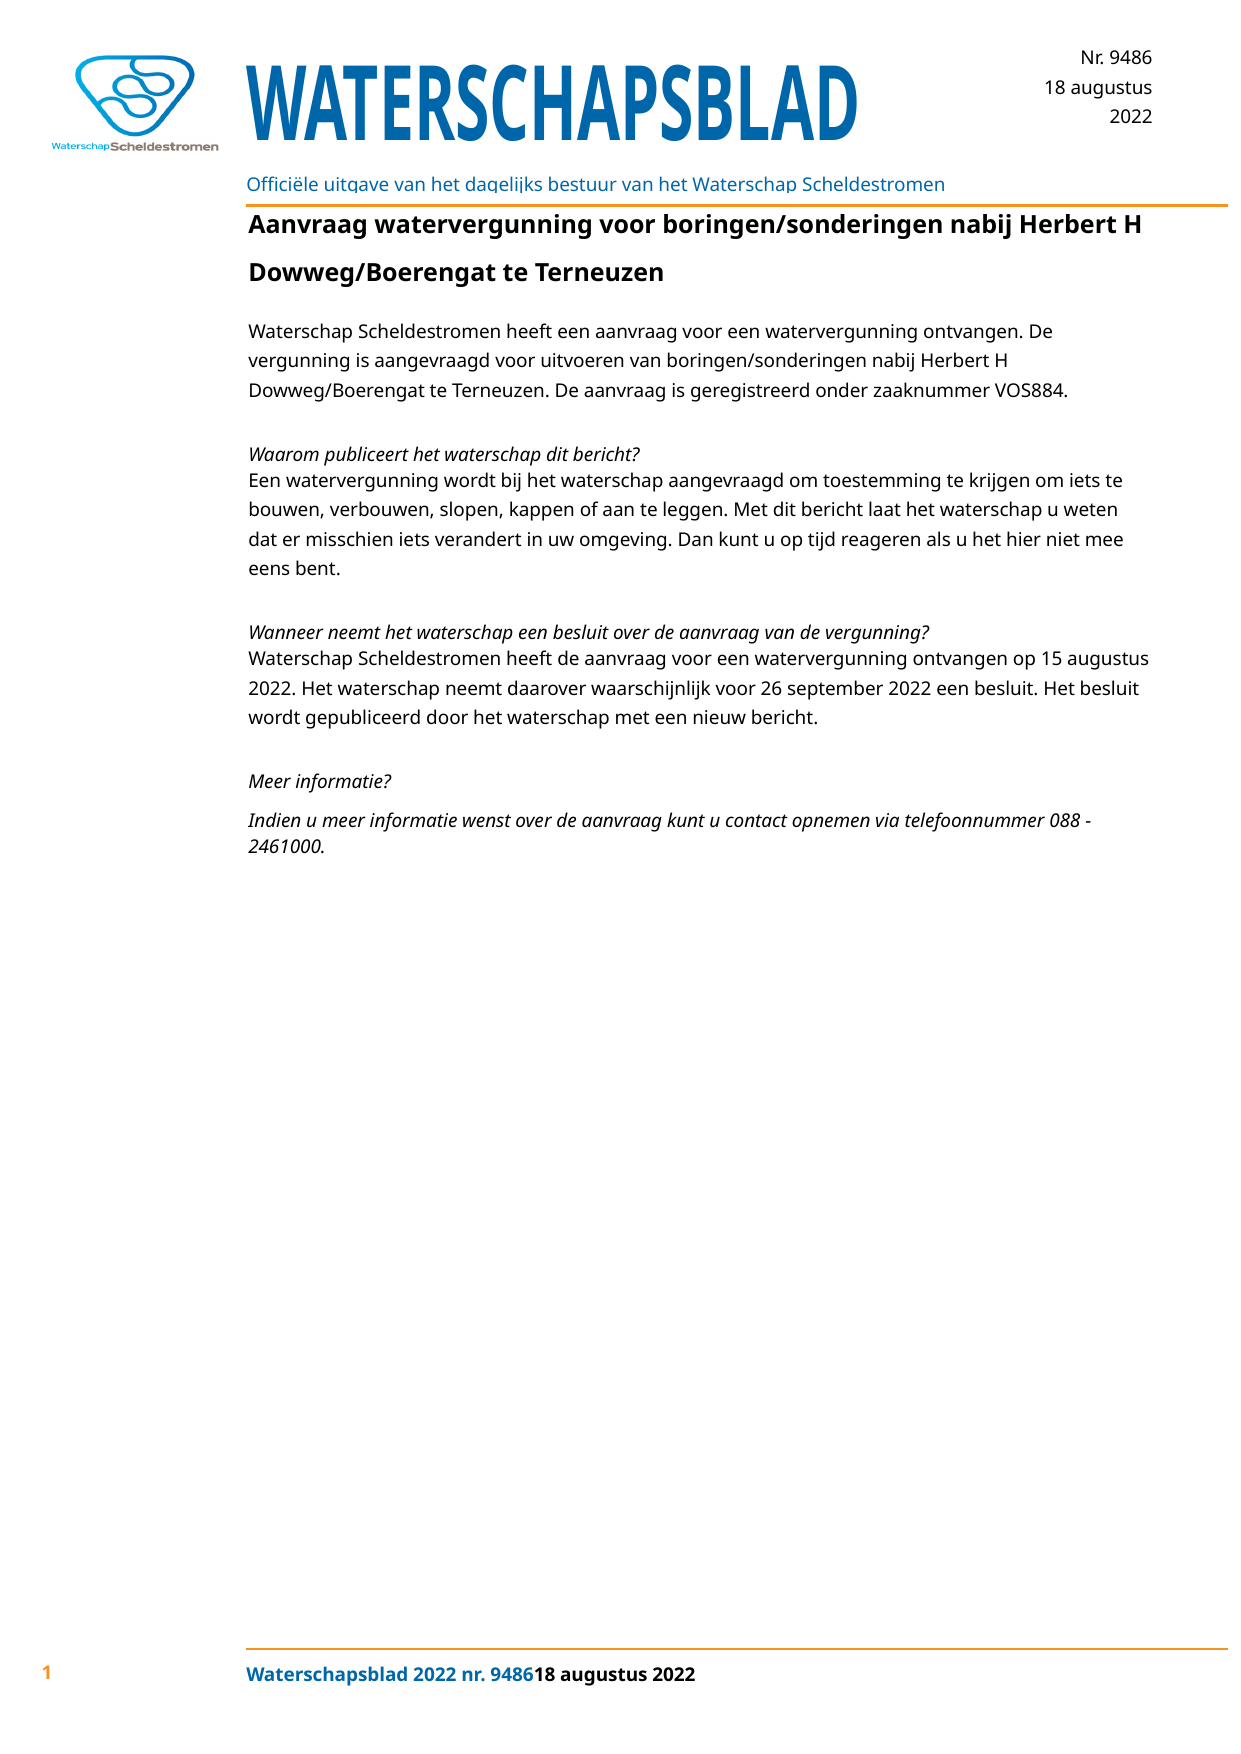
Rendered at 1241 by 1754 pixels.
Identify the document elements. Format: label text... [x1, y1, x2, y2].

text Meer informatie? [248, 768, 1152, 794]
text Indien u meer informatie wenst over de aanvraag kunt u contact opnemen via telefoonnummer 088 - 2461000. [248, 808, 1152, 859]
text Waterschap Scheldestromen heeft de aanvraag voor een watervergunning ontvangen op 15 augustus 2022. Het waterschap neemt daarover waarschijnlijk voor 26 september 2022 een besluit. Het besluit wordt gepubliceerd door het waterschap met een nieuw bericht. [248, 645, 1152, 730]
picture [41, 47, 231, 172]
text Aanvraag watervergunning voor boringen/sonderingen nabij Herbert H Dowweg/Boerengat te Terneuzen [248, 207, 1152, 288]
text Waarom publiceert het waterschap dit bericht? [248, 441, 1152, 467]
text Wanneer neemt het waterschap een besluit over de aanvraag van de vergunning? [248, 619, 1152, 645]
text Een watervergunning wordt bij het waterschap aangevraagd om toestemming te krijgen om iets te bouwen, verbouwen, slopen, kappen of aan te leggen. Met dit bericht laat het waterschap u weten dat er misschien iets verandert in uw omgeving. Dan kunt u op tijd reageren als u het hier niet mee eens bent. [248, 467, 1152, 581]
text Waterschap Scheldestromen heeft een aanvraag voor een watervergunning ontvangen. De vergunning is aangevraagd voor uitvoeren van boringen/sonderingen nabij Herbert H Dowweg/Boerengat te Terneuzen. De aanvraag is geregistreerd onder zaaknummer VOS884. [248, 318, 1152, 403]
